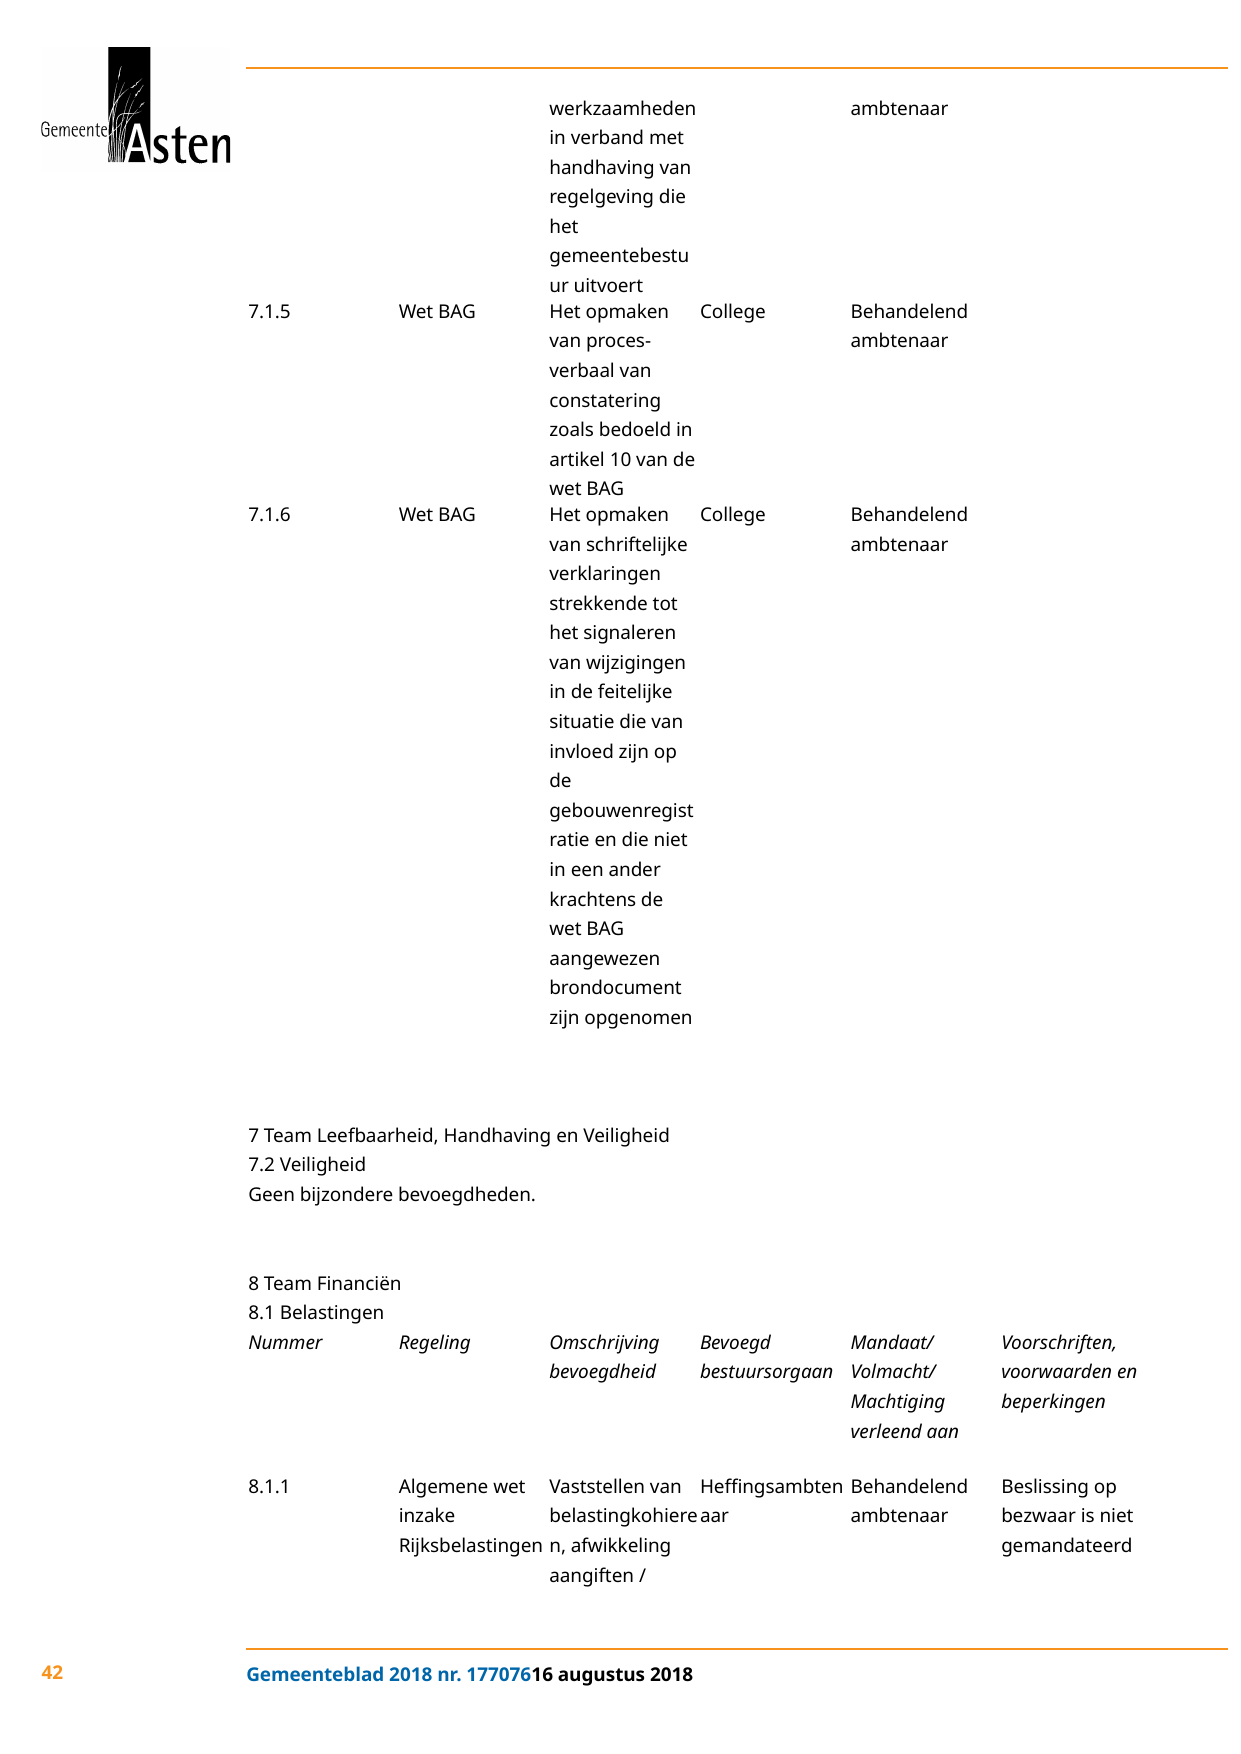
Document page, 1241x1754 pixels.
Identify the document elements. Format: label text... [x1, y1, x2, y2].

table_cell 7.1.5 [248, 298, 398, 501]
table_cell Heffingsambtenaar [700, 1473, 850, 1588]
table_cell werkzaamheden in verband met handhaving van regelgeving die het gemeentebestuur uitvoert [549, 95, 700, 298]
text 7 Team Leefbaarheid, Handhaving en Veiligheid [248, 1122, 1152, 1148]
table_cell Het opmaken van proces-verbaal van constatering zoals bedoeld in artikel 10 van de wet BAG [549, 298, 700, 501]
table_cell [1001, 501, 1152, 1030]
table_cell [700, 95, 850, 298]
table_cell College [700, 298, 850, 501]
table_header Omschrijving bevoegdheid [549, 1329, 700, 1473]
table_cell [248, 95, 398, 298]
table_header Voorschriften, voorwaarden en beperkingen [1001, 1329, 1152, 1473]
table_cell Behandelend ambtenaar [850, 1473, 1001, 1588]
table_header Regeling [399, 1329, 549, 1473]
text Geen bijzondere bevoegdheden. [248, 1181, 1152, 1207]
table_cell Beslissing op bezwaar is niet gemandateerd [1001, 1473, 1152, 1588]
table_cell Wet BAG [399, 298, 549, 501]
table_cell 7.1.6 [248, 501, 398, 1030]
table_cell Behandelend ambtenaar [850, 501, 1001, 1030]
table_cell Behandelend ambtenaar [850, 298, 1001, 501]
text 7.2 Veiligheid [248, 1151, 1152, 1177]
table_cell Het opmaken van schriftelijke verklaringen strekkende tot het signaleren van wijzigingen in de feitelijke situatie die van invloed zijn op de gebouwenregistratie en die niet in een ander krachtens de wet BAG aangewezen brondocument zijn opgenomen [549, 501, 700, 1030]
table_cell [1001, 298, 1152, 501]
table_header Nummer [248, 1329, 398, 1473]
table_cell Algemene wet inzake Rijksbelastingen [399, 1473, 549, 1588]
table_cell College [700, 501, 850, 1030]
text 8.1 Belastingen [248, 1299, 1152, 1325]
table_header Mandaat/ Volmacht/ Machtiging verleend aan [850, 1329, 1001, 1473]
picture [41, 47, 231, 172]
table_cell Wet BAG [399, 501, 549, 1030]
table_cell ambtenaar [850, 95, 1001, 298]
table_cell [1001, 95, 1152, 298]
table_cell Vaststellen van belastingkohieren, afwikkeling aangiften / [549, 1473, 700, 1588]
table_cell [399, 95, 549, 298]
table_cell 8.1.1 [248, 1473, 398, 1588]
table_header Bevoegd bestuursorgaan [700, 1329, 850, 1473]
text 8 Team Financiën [248, 1270, 1152, 1296]
